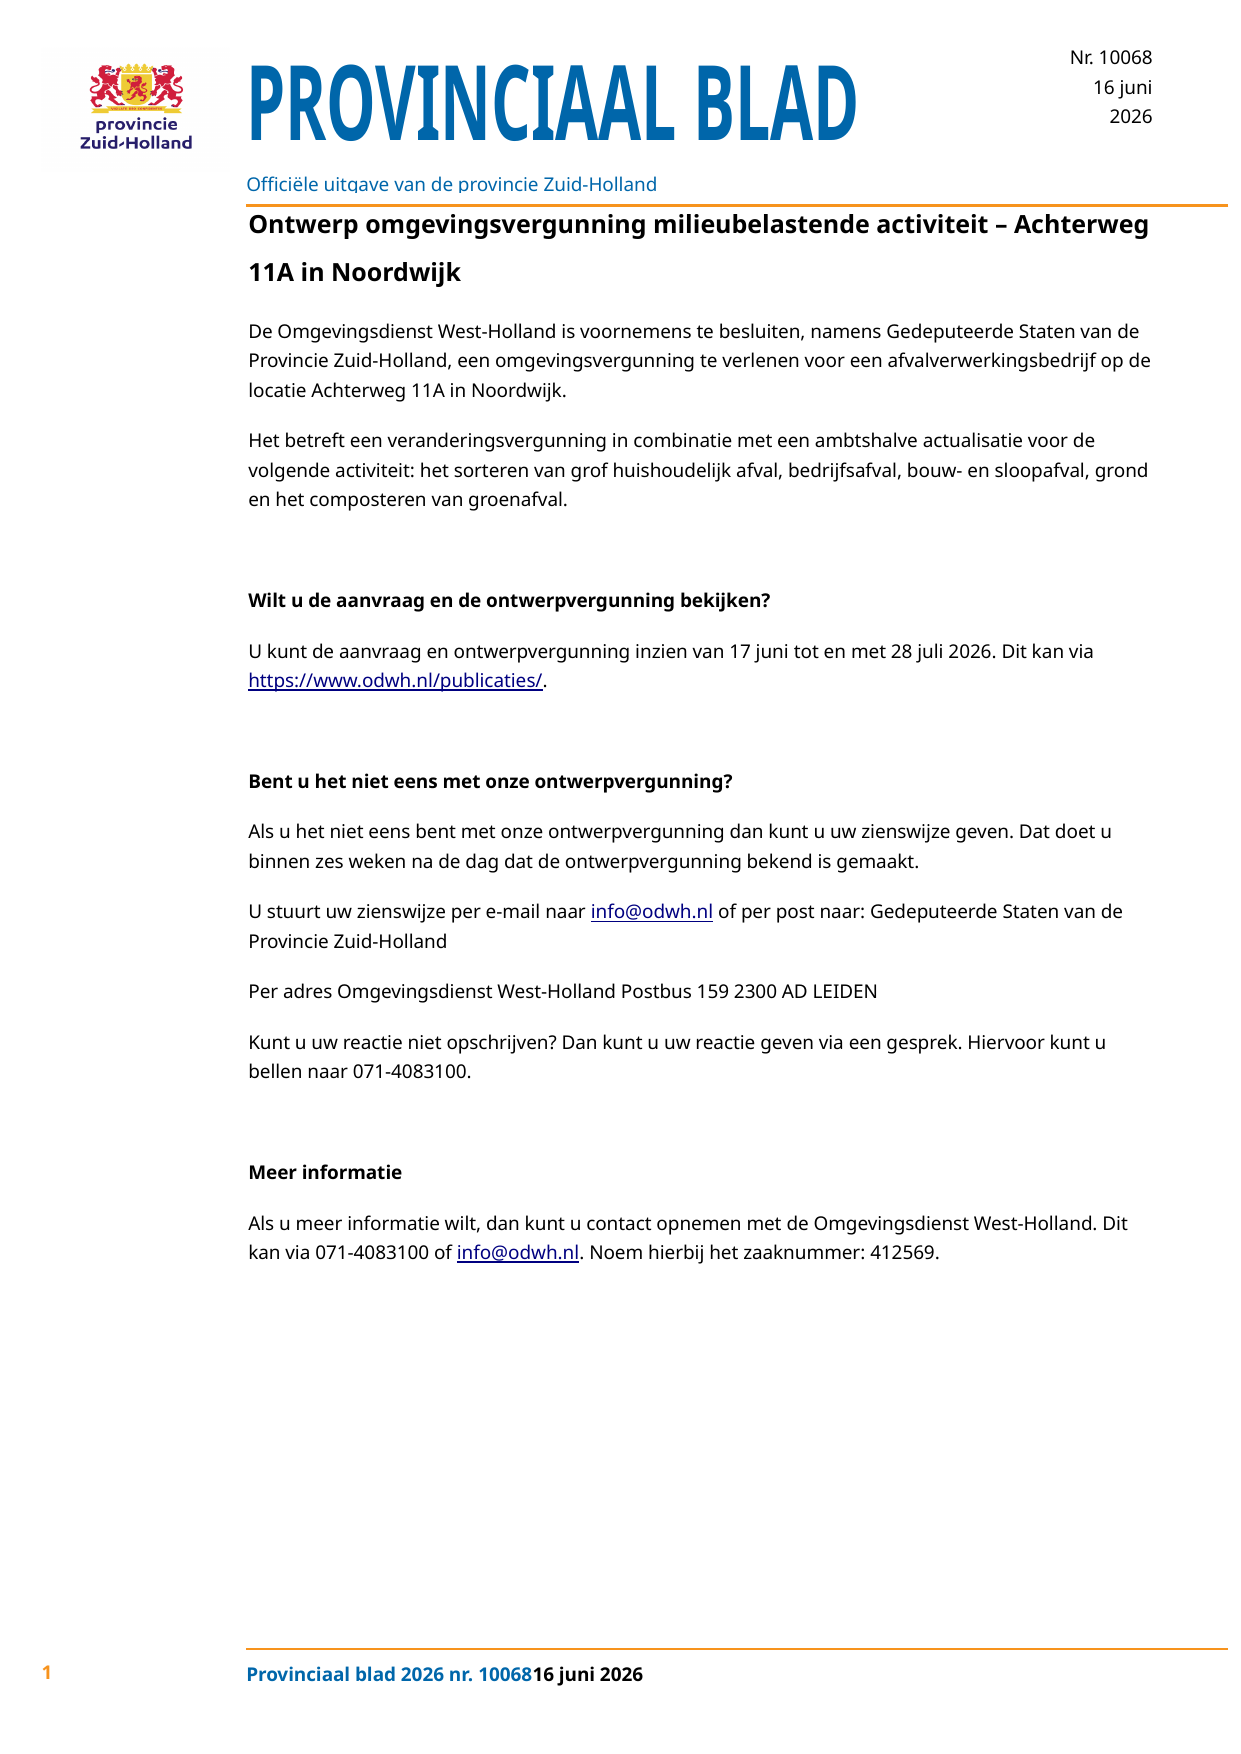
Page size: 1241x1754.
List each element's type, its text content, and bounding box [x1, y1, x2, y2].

text Als u meer informatie wilt, dan kunt u contact opnemen met de Omgevingsdienst West-Holland. Dit kan via 071-4083100 of info@odwh.nl. Noem hierbij het zaaknummer: 412569. [248, 1210, 1152, 1265]
text Per adres Omgevingsdienst West-Holland Postbus 159 2300 AD LEIDEN [248, 979, 1152, 1004]
text Meer informatie [248, 1159, 1152, 1185]
text Wilt u de aanvraag en de ontwerpvergunning bekijken? [248, 587, 1152, 613]
text Als u het niet eens bent met onze ontwerpvergunning dan kunt u uw zienswijze geven. Dat doet u binnen zes weken na de dag dat de ontwerpvergunning bekend is gemaakt. [248, 819, 1152, 874]
text U kunt de aanvraag en ontwerpvergunning inzien van 17 juni tot en met 28 juli 2026. Dit kan via https://www.odwh.nl/publicaties/. [248, 638, 1152, 693]
text De Omgevingsdienst West-Holland is voornemens te besluiten, namens Gedeputeerde Staten van de Provincie Zuid-Holland, een omgevingsvergunning te verlenen voor een afvalverwerkingsbedrijf op de locatie Achterweg 11A in Noordwijk. [248, 318, 1152, 403]
text Ontwerp omgevingsvergunning milieubelastende activiteit – Achterweg 11A in Noordwijk [248, 207, 1152, 288]
text Kunt u uw reactie niet opschrijven? Dan kunt u uw reactie geven via een gesprek. Hiervoor kunt u bellen naar 071-4083100. [248, 1029, 1152, 1084]
text U stuurt uw zienswijze per e-mail naar info@odwh.nl of per post naar: Gedeputeerde Staten van de Provincie Zuid-Holland [248, 899, 1152, 954]
text Het betreft een veranderingsvergunning in combinatie met een ambtshalve actualisatie voor de volgende activiteit: het sorteren van grof huishoudelijk afval, bedrijfsafval, bouw- en sloopafval, grond en het composteren van groenafval. [248, 427, 1152, 512]
picture [41, 47, 231, 172]
text Bent u het niet eens met onze ontwerpvergunning? [248, 768, 1152, 794]
